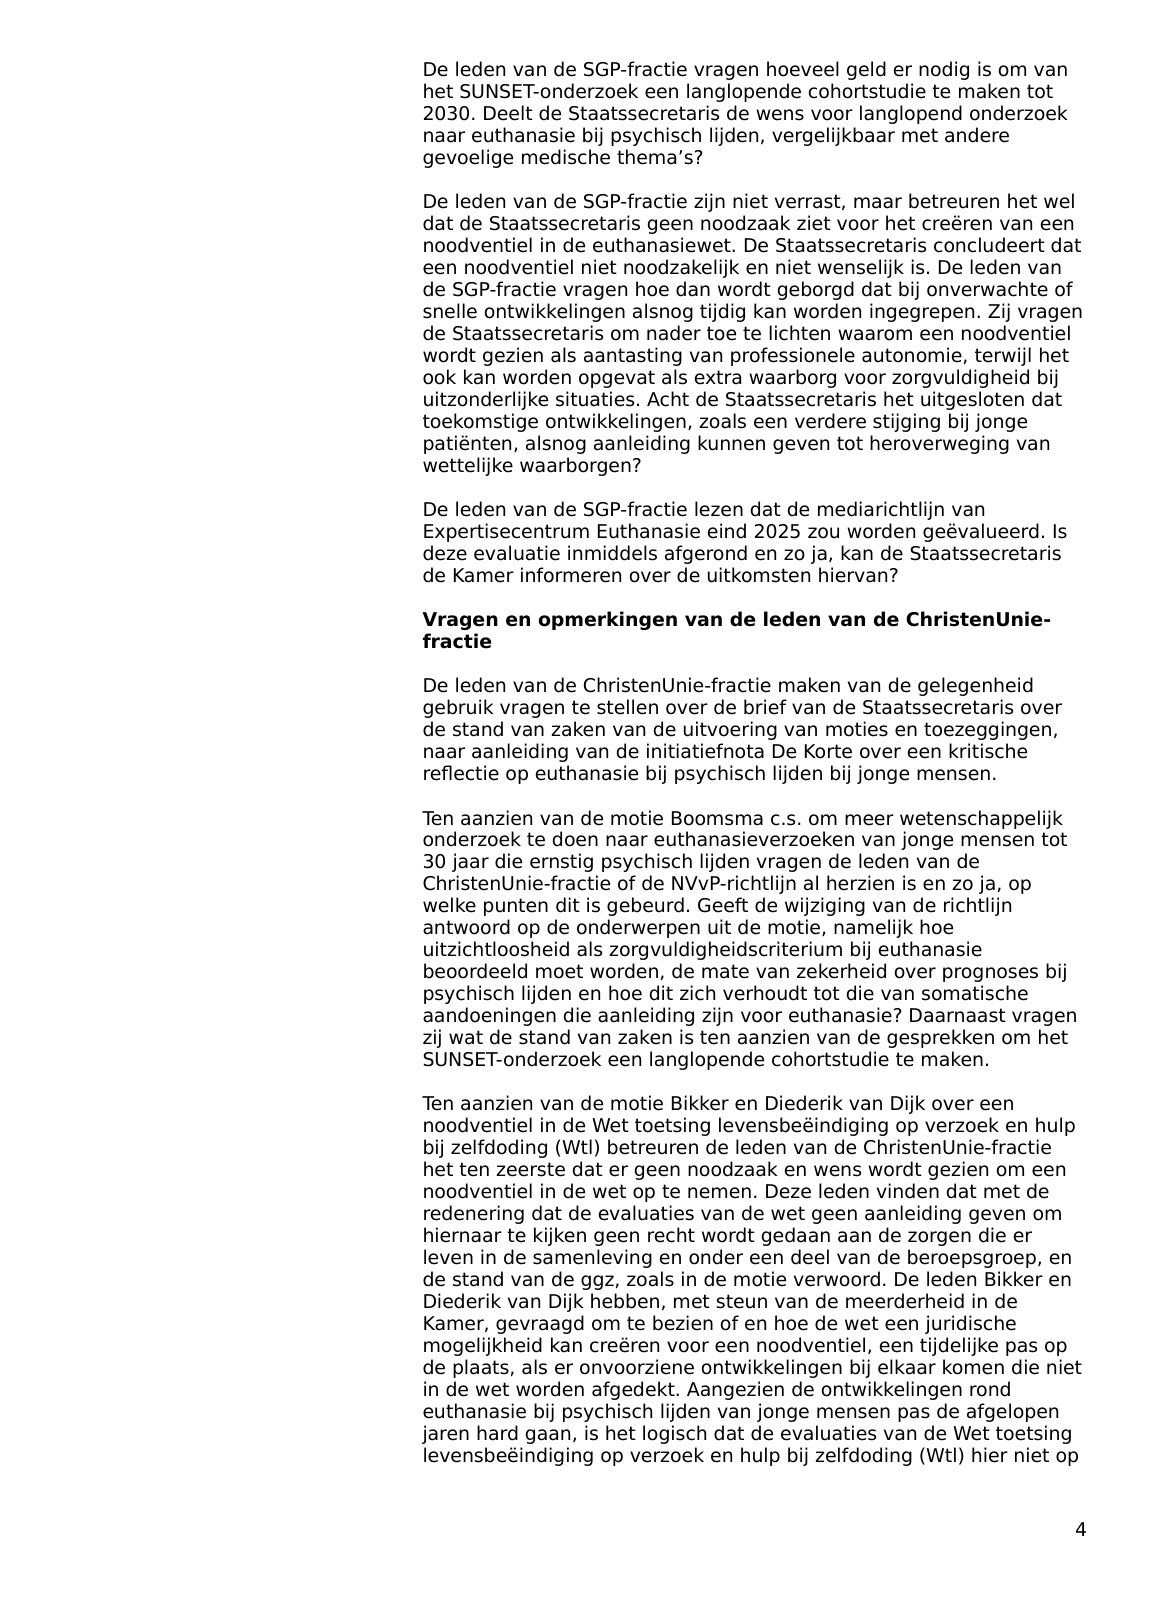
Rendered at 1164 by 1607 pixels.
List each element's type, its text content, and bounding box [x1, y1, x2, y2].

text Ten aanzien van de motie Bikker en Diederik van Dijk over een noodventiel in de Wet toetsing levensbeëindiging op verzoek en hulp bij zelfdoding (Wtl) betreuren de leden van de ChristenUnie-fractie het ten zeerste dat er geen noodzaak en wens wordt gezien om een noodventiel in de wet op te nemen. Deze leden vinden dat met de redenering dat de evaluaties van de wet geen aanleiding geven om hiernaar te kijken geen recht wordt gedaan aan de zorgen die er leven in de samenleving en onder een deel van de beroepsgroep, en de stand van de ggz, zoals in de motie verwoord. De leden Bikker en Diederik van Dijk hebben, met steun van de meerderheid in de Kamer, gevraagd om te bezien of en hoe de wet een juridische mogelijkheid kan creëren voor een noodventiel, een tijdelijke pas op de plaats, als er onvoorziene ontwikkelingen bij elkaar komen die niet in de wet worden afgedekt. Aangezien de ontwikkelingen rond euthanasie bij psychisch lijden van jonge mensen pas de afgelopen jaren hard gaan, is het logisch dat de evaluaties van de Wet toetsing levensbeëindiging op verzoek en hulp bij zelfdoding (Wtl) hier niet op [422, 1093, 1087, 1467]
text De leden van de ChristenUnie-fractie maken van de gelegenheid gebruik vragen te stellen over de brief van de Staatssecretaris over de stand van zaken van de uitvoering van moties en toezeggingen, naar aanleiding van de initiatiefnota De Korte over een kritische reflectie op euthanasie bij psychisch lijden bij jonge mensen. [422, 675, 1087, 785]
subtitle Vragen en opmerkingen van de leden van de ChristenUnie-fractie [422, 609, 1087, 653]
text De leden van de SGP-fractie zijn niet verrast, maar betreuren het wel dat de Staatssecretaris geen noodzaak ziet voor het creëren van een noodventiel in de euthanasiewet. De Staatssecretaris concludeert dat een noodventiel niet noodzakelijk en niet wenselijk is. De leden van de SGP-fractie vragen hoe dan wordt geborgd dat bij onverwachte of snelle ontwikkelingen alsnog tijdig kan worden ingegrepen. Zij vragen de Staatssecretaris om nader toe te lichten waarom een noodventiel wordt gezien als aantasting van professionele autonomie, terwijl het ook kan worden opgevat als extra waarborg voor zorgvuldigheid bij uitzonderlijke situaties. Acht de Staatssecretaris het uitgesloten dat toekomstige ontwikkelingen, zoals een verdere stijging bij jonge patiënten, alsnog aanleiding kunnen geven tot heroverweging van wettelijke waarborgen? [422, 191, 1087, 477]
text De leden van de SGP-fractie lezen dat de mediarichtlijn van Expertisecentrum Euthanasie eind 2025 zou worden geëvalueerd. Is deze evaluatie inmiddels afgerond en zo ja, kan de Staatssecretaris de Kamer informeren over de uitkomsten hiervan? [422, 499, 1087, 587]
text Ten aanzien van de motie Boomsma c.s. om meer wetenschappelijk onderzoek te doen naar euthanasieverzoeken van jonge mensen tot 30 jaar die ernstig psychisch lijden vragen de leden van de ChristenUnie-fractie of de NVvP-richtlijn al herzien is en zo ja, op welke punten dit is gebeurd. Geeft de wijziging van de richtlijn antwoord op de onderwerpen uit de motie, namelijk hoe uitzichtloosheid als zorgvuldigheidscriterium bij euthanasie beoordeeld moet worden, de mate van zekerheid over prognoses bij psychisch lijden en hoe dit zich verhoudt tot die van somatische aandoeningen die aanleiding zijn voor euthanasie? Daarnaast vragen zij wat de stand van zaken is ten aanzien van de gesprekken om het SUNSET-onderzoek een langlopende cohortstudie te maken. [422, 807, 1087, 1071]
text De leden van de SGP-fractie vragen hoeveel geld er nodig is om van het SUNSET-onderzoek een langlopende cohortstudie te maken tot 2030. Deelt de Staatssecretaris de wens voor langlopend onderzoek naar euthanasie bij psychisch lijden, vergelijkbaar met andere gevoelige medische thema’s? [422, 59, 1087, 169]
